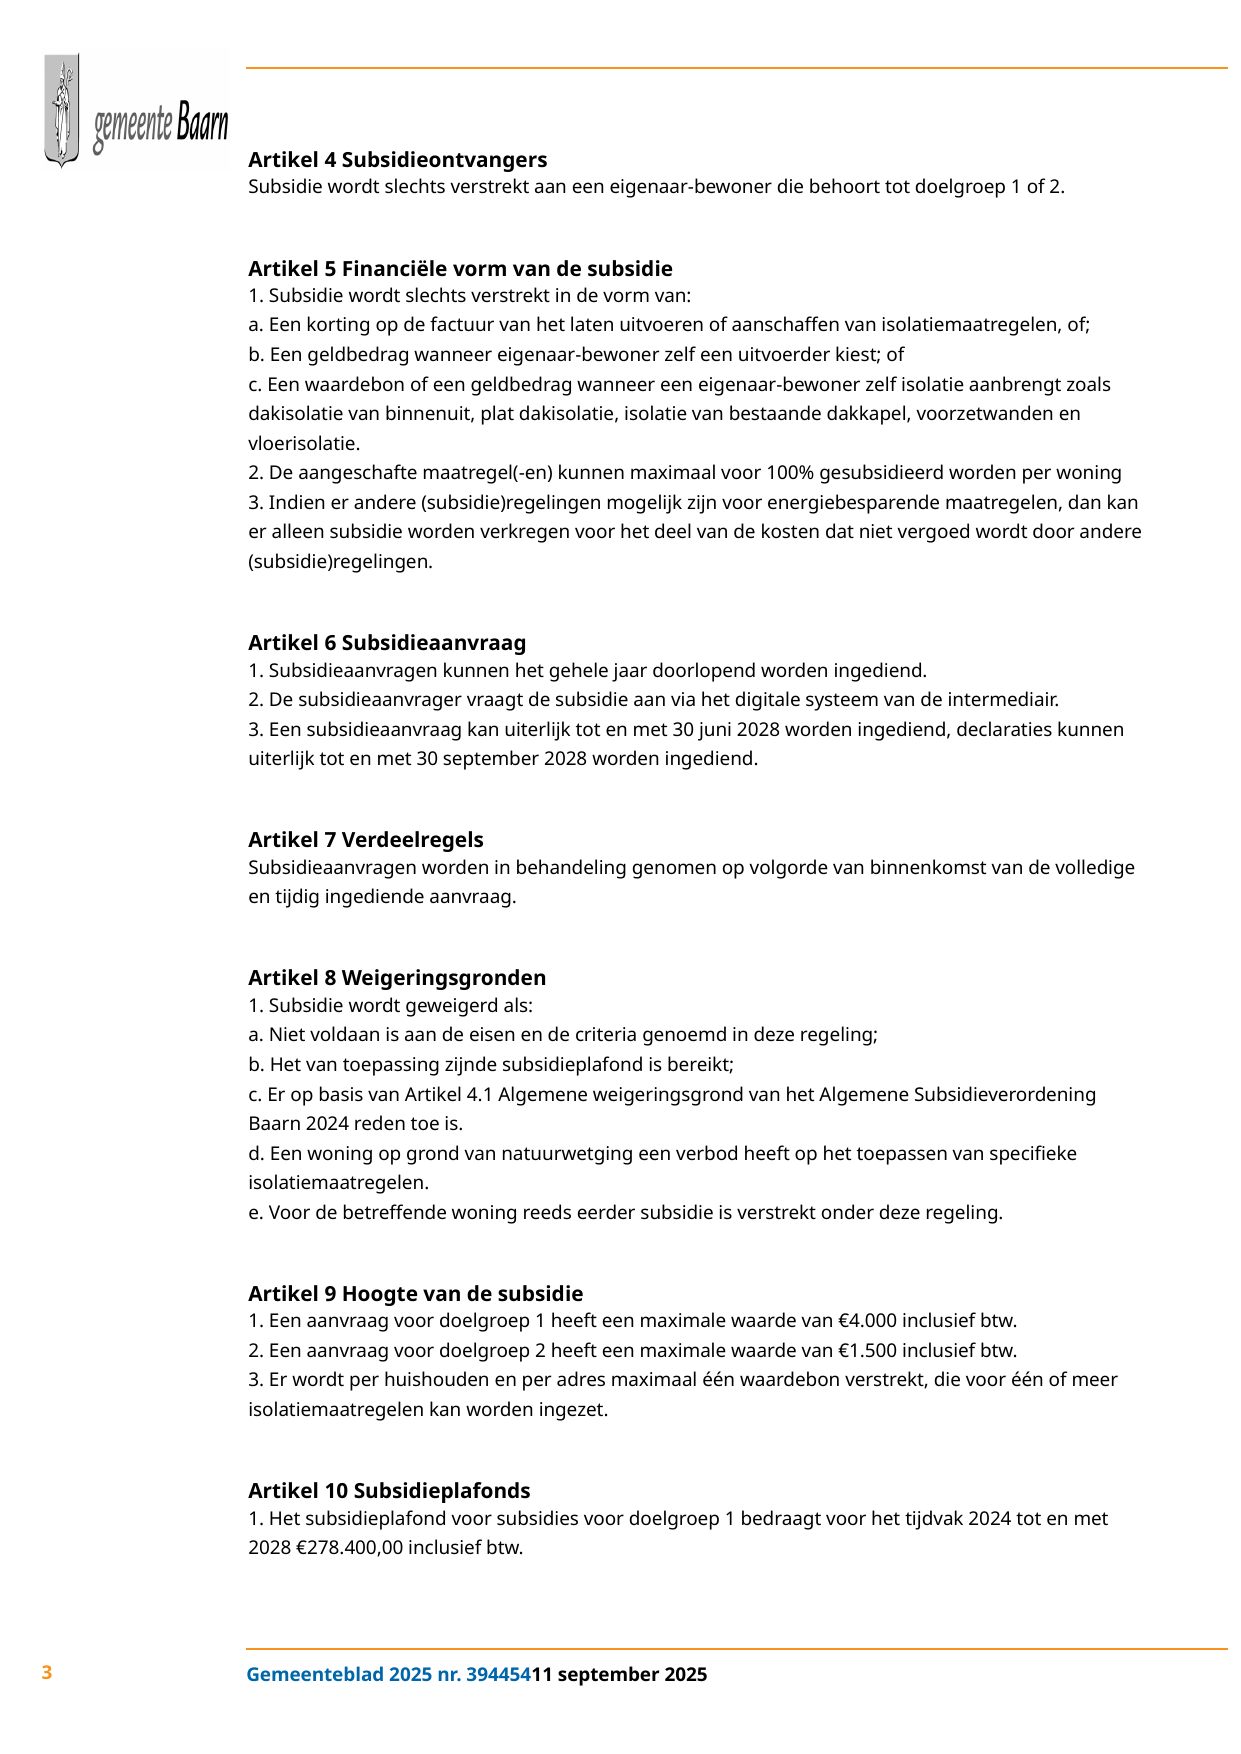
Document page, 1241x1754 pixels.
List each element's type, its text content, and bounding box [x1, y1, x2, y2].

text Artikel 4 Subsidieontvangers [248, 145, 1152, 174]
text Artikel 7 Verdeelregels [248, 826, 1152, 854]
picture [41, 47, 231, 172]
text Artikel 6 Subsidieaanvraag [248, 628, 1152, 657]
text 1. Het subsidieplafond voor subsidies voor doelgroep 1 bedraagt voor het tijdvak 2024 tot en met 2028 €278.400,00 inclusief btw. [248, 1505, 1152, 1560]
text Subsidieaanvragen worden in behandeling genomen op volgorde van binnenkomst van de volledige en tijdig ingediende aanvraag. [248, 854, 1152, 909]
text 3. Een subsidieaanvraag kan uiterlijk tot en met 30 juni 2028 worden ingediend, declaraties kunnen uiterlijk tot en met 30 september 2028 worden ingediend. [248, 716, 1152, 771]
text Artikel 8 Weigeringsgronden [248, 963, 1152, 992]
text Artikel 5 Financiële vorm van de subsidie [248, 254, 1152, 282]
text a. Niet voldaan is aan de eisen en de criteria genoemd in deze regeling; [248, 1022, 1152, 1047]
text Subsidie wordt slechts verstrekt aan een eigenaar-bewoner die behoort tot doelgroep 1 of 2. [248, 174, 1152, 199]
text b. Een geldbedrag wanneer eigenaar-bewoner zelf een uitvoerder kiest; of [248, 341, 1152, 367]
text 2. Een aanvraag voor doelgroep 2 heeft een maximale waarde van €1.500 inclusief btw. [248, 1337, 1152, 1363]
text c. Een waardebon of een geldbedrag wanneer een eigenaar-bewoner zelf isolatie aanbrengt zoals dakisolatie van binnenuit, plat dakisolatie, isolatie van bestaande dakkapel, voorzetwanden en vloerisolatie. [248, 371, 1152, 456]
text 3. Indien er andere (subsidie)regelingen mogelijk zijn voor energiebesparende maatregelen, dan kan er alleen subsidie worden verkregen voor het deel van de kosten dat niet vergoed wordt door andere (subsidie)regelingen. [248, 489, 1152, 574]
text d. Een woning op grond van natuurwetging een verbod heeft op het toepassen van specifieke isolatiemaatregelen. [248, 1140, 1152, 1195]
text b. Het van toepassing zijnde subsidieplafond is bereikt; [248, 1051, 1152, 1077]
text Artikel 9 Hoogte van de subsidie [248, 1279, 1152, 1307]
text 3. Er wordt per huishouden en per adres maximaal één waardebon verstrekt, die voor één of meer isolatiemaatregelen kan worden ingezet. [248, 1367, 1152, 1422]
text 1. Subsidie wordt slechts verstrekt in de vorm van: [248, 282, 1152, 308]
text e. Voor de betreffende woning reeds eerder subsidie is verstrekt onder deze regeling. [248, 1199, 1152, 1225]
text 1. Subsidieaanvragen kunnen het gehele jaar doorlopend worden ingediend. [248, 657, 1152, 682]
text c. Er op basis van Artikel 4.1 Algemene weigeringsgrond van het Algemene Subsidieverordening Baarn 2024 reden toe is. [248, 1081, 1152, 1136]
text 1. Een aanvraag voor doelgroep 1 heeft een maximale waarde van €4.000 inclusief btw. [248, 1307, 1152, 1333]
text a. Een korting op de factuur van het laten uitvoeren of aanschaffen van isolatiemaatregelen, of; [248, 312, 1152, 337]
text 1. Subsidie wordt geweigerd als: [248, 992, 1152, 1018]
text Artikel 10 Subsidieplafonds [248, 1476, 1152, 1505]
text 2. De subsidieaanvrager vraagt de subsidie aan via het digitale systeem van de intermediair. [248, 686, 1152, 712]
text 2. De aangeschafte maatregel(-en) kunnen maximaal voor 100% gesubsidieerd worden per woning [248, 459, 1152, 485]
